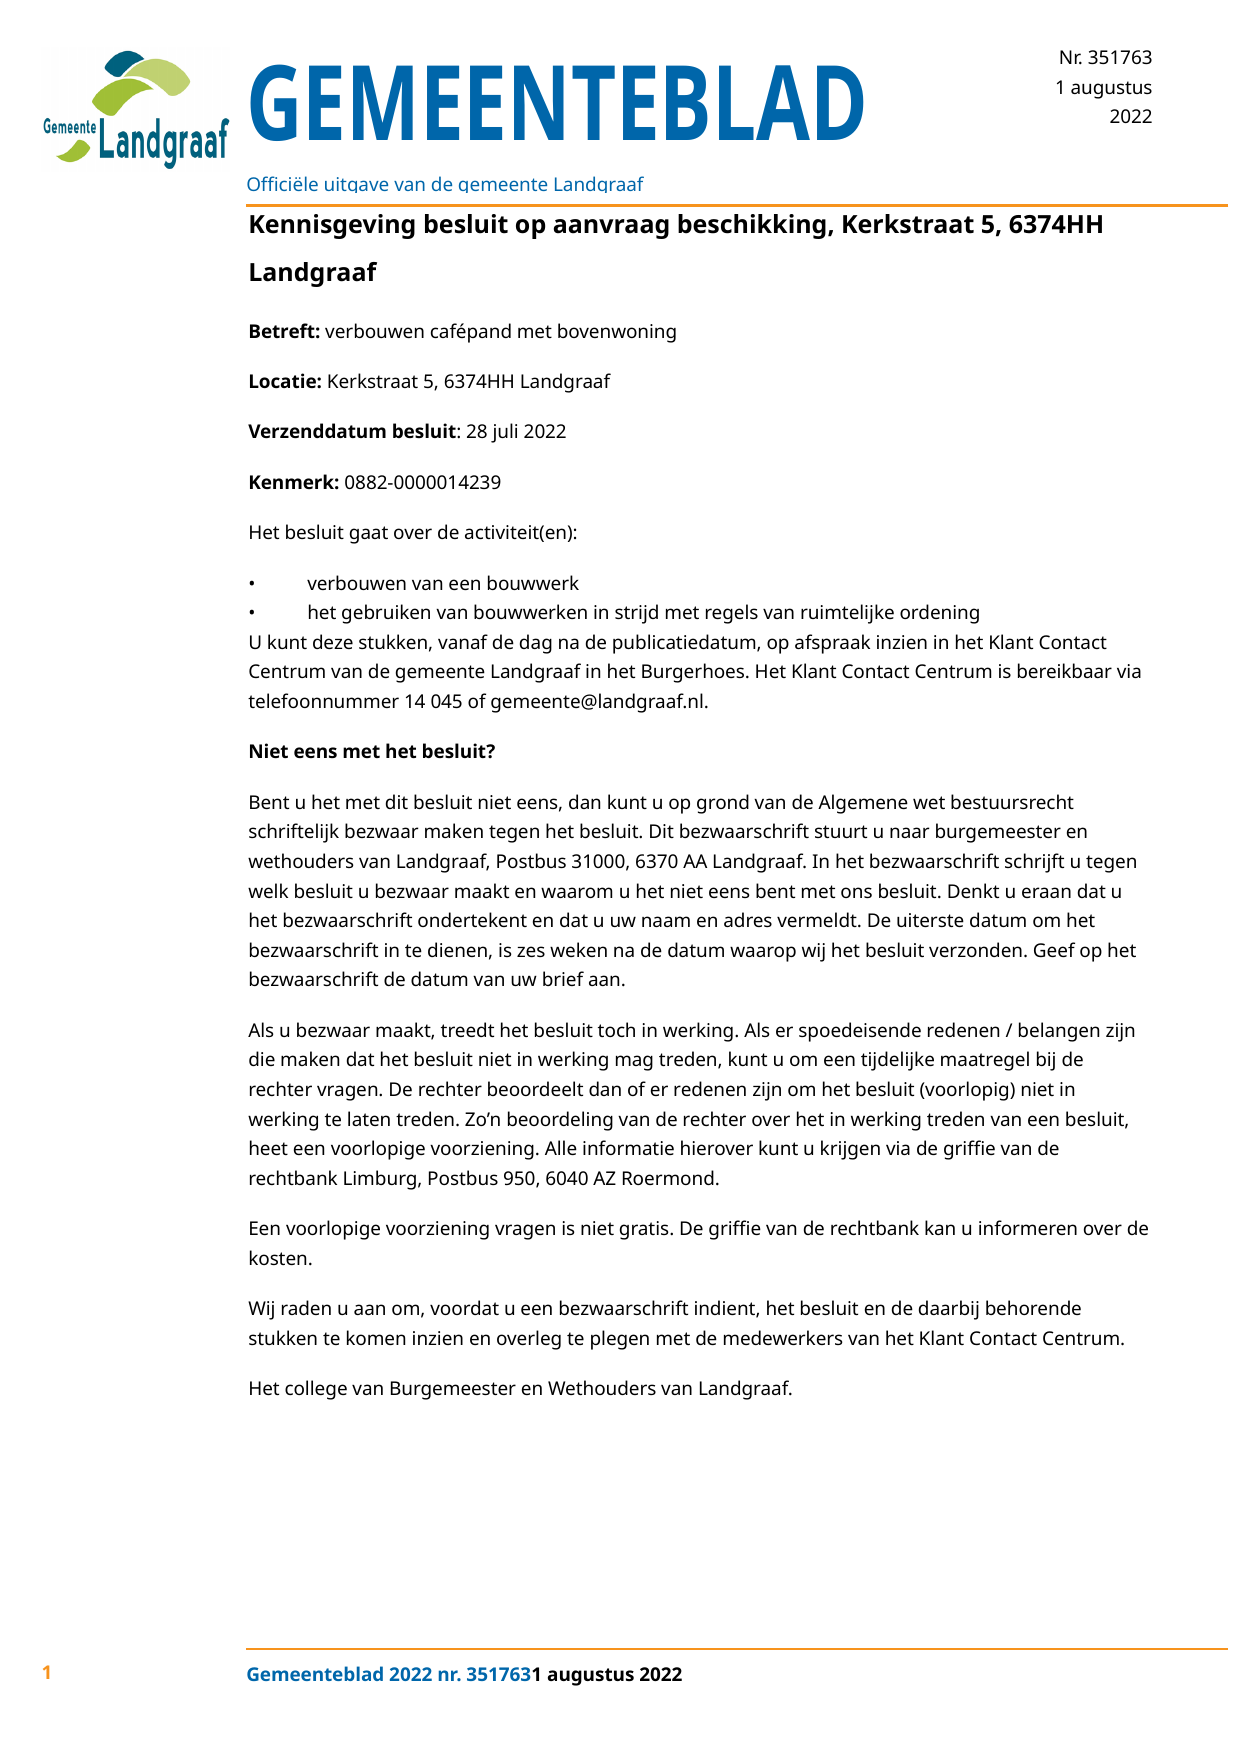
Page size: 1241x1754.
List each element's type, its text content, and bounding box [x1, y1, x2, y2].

text Het besluit gaat over de activiteit(en): [248, 519, 1152, 545]
list verbouwen van een bouwwerk [248, 570, 1152, 596]
text Betreft: verbouwen cafépand met bovenwoning [248, 318, 1152, 344]
text Niet eens met het besluit? [248, 739, 1152, 764]
text Het college van Burgemeester en Wethouders van Landgraaf. [248, 1375, 1152, 1401]
text Wij raden u aan om, voordat u een bezwaarschrift indient, het besluit en de daarbij behorende stukken te komen inzien en overleg te plegen met de medewerkers van het Klant Contact Centrum. [248, 1295, 1152, 1351]
text Als u bezwaar maakt, treedt het besluit toch in werking. Als er spoedeisende redenen / belangen zijn die maken dat het besluit niet in werking mag treden, kunt u om een tijdelijke maatregel bij de rechter vragen. De rechter beoordeelt dan of er redenen zijn om het besluit (voorlopig) niet in werking te laten treden. Zo’n beoordeling van de rechter over het in werking treden van een besluit, heet een voorlopige voorziening. Alle informatie hierover kunt u krijgen via de griffie van de rechtbank Limburg, Postbus 950, 6040 AZ Roermond. [248, 1017, 1152, 1191]
list het gebruiken van bouwwerken in strijd met regels van ruimtelijke ordening [248, 599, 1152, 625]
picture [41, 47, 231, 172]
text U kunt deze stukken, vanaf de dag na de publicatiedatum, op afspraak inzien in het Klant Contact Centrum van de gemeente Landgraaf in het Burgerhoes. Het Klant Contact Centrum is bereikbaar via telefoonnummer 14 045 of gemeente@landgraaf.nl. [248, 629, 1152, 714]
text Bent u het met dit besluit niet eens, dan kunt u op grond van de Algemene wet bestuursrecht schriftelijk bezwaar maken tegen het besluit. Dit bezwaarschrift stuurt u naar burgemeester en wethouders van Landgraaf, Postbus 31000, 6370 AA Landgraaf. In het bezwaarschrift schrijft u tegen welk besluit u bezwaar maakt en waarom u het niet eens bent met ons besluit. Denkt u eraan dat u het bezwaarschrift ondertekent en dat u uw naam en adres vermeldt. De uiterste datum om het bezwaarschrift in te dienen, is zes weken na de datum waarop wij het besluit verzonden. Geef op het bezwaarschrift de datum van uw brief aan. [248, 789, 1152, 992]
text Kennisgeving besluit op aanvraag beschikking, Kerkstraat 5, 6374HH Landgraaf [248, 207, 1152, 288]
text Locatie: Kerkstraat 5, 6374HH Landgraaf [248, 368, 1152, 394]
text Kenmerk: 0882-0000014239 [248, 469, 1152, 495]
text Verzenddatum besluit: 28 juli 2022 [248, 419, 1152, 444]
text Een voorlopige voorziening vragen is niet gratis. De griffie van de rechtbank kan u informeren over de kosten. [248, 1215, 1152, 1271]
